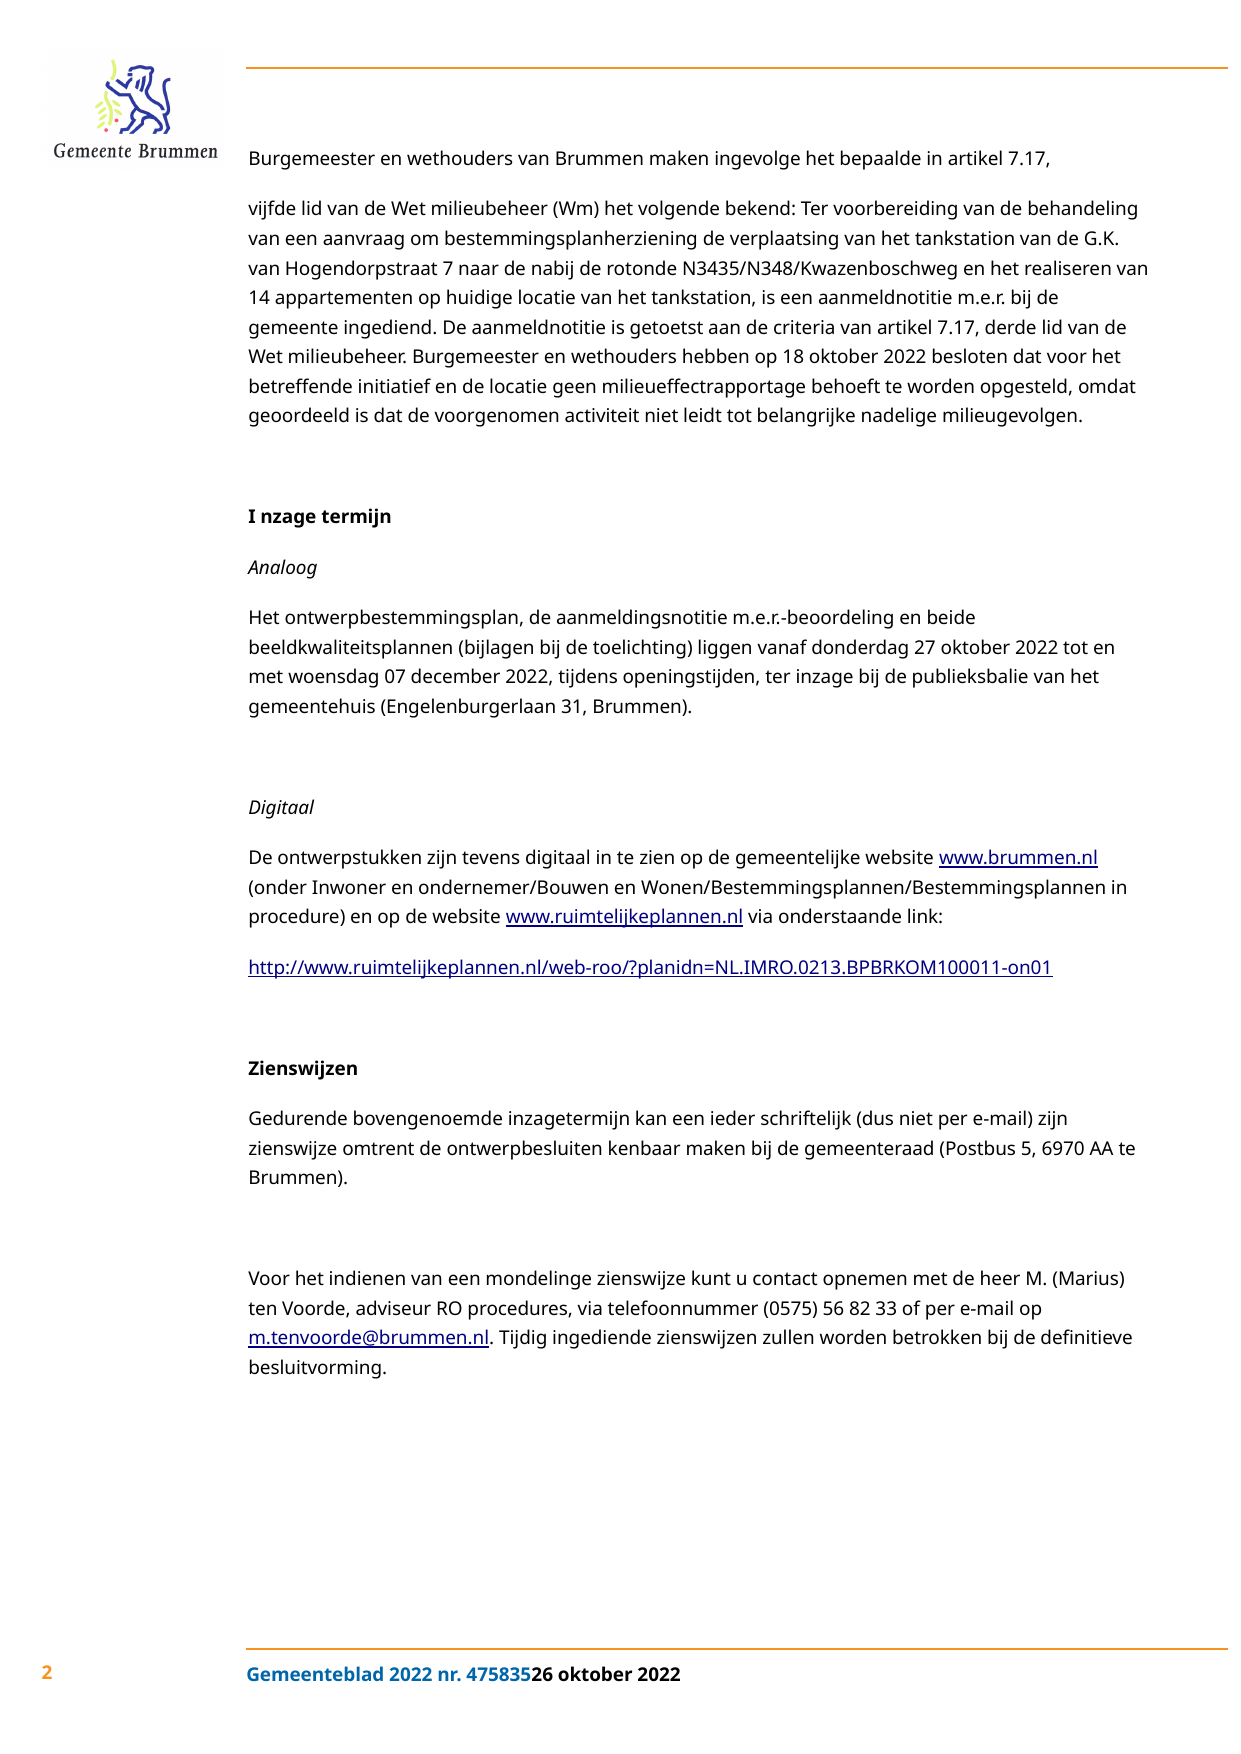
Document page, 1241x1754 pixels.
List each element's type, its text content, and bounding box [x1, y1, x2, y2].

text Zienswijzen [248, 1055, 1152, 1081]
text Digitaal [248, 794, 1152, 820]
picture [41, 47, 231, 172]
text I nzage termijn [248, 503, 1152, 529]
text Burgemeester en wethouders van Brummen maken ingevolge het bepaalde in artikel 7.17, [248, 145, 1152, 171]
text Gedurende bovengenoemde inzagetermijn kan een ieder schriftelijk (dus niet per e-mail) zijn zienswijze omtrent de ontwerpbesluiten kenbaar maken bij de gemeenteraad (Postbus 5, 6970 AA te Brummen). [248, 1105, 1152, 1190]
text Het ontwerpbestemmingsplan, de aanmeldingsnotitie m.e.r.-beoordeling en beide beeldkwaliteitsplannen (bijlagen bij de toelichting) liggen vanaf donderdag 27 oktober 2022 tot en met woensdag 07 december 2022, tijdens openingstijden, ter inzage bij de publieksbalie van het gemeentehuis (Engelenburgerlaan 31, Brummen). [248, 604, 1152, 719]
text vijfde lid van de Wet milieubeheer (Wm) het volgende bekend: Ter voorbereiding van de behandeling van een aanvraag om bestemmingsplanherziening de verplaatsing van het tankstation van de G.K. van Hogendorpstraat 7 naar de nabij de rotonde N3435/N348/Kwazenboschweg en het realiseren van 14 appartementen op huidige locatie van het tankstation, is een aanmeldnotitie m.e.r. bij de gemeente ingediend. De aanmeldnotitie is getoetst aan de criteria van artikel 7.17, derde lid van de Wet milieubeheer. Burgemeester en wethouders hebben op 18 oktober 2022 besloten dat voor het betreffende initiatief en de locatie geen milieueffectrapportage behoeft te worden opgesteld, omdat geoordeeld is dat de voorgenomen activiteit niet leidt tot belangrijke nadelige milieugevolgen. [248, 196, 1152, 428]
text De ontwerpstukken zijn tevens digitaal in te zien op de gemeentelijke website www.brummen.nl (onder Inwoner en ondernemer/Bouwen en Wonen/Bestemmingsplannen/Bestemmingsplannen in procedure) en op de website www.ruimtelijkeplannen.nl via onderstaande link: [248, 844, 1152, 929]
text Voor het indienen van een mondelinge zienswijze kunt u contact opnemen met de heer M. (Marius) ten Voorde, adviseur RO procedures, via telefoonnummer (0575) 56 82 33 of per e-mail op m.tenvoorde@brummen.nl. Tijdig ingediende zienswijzen zullen worden betrokken bij de definitieve besluitvorming. [248, 1265, 1152, 1380]
text http://www.ruimtelijkeplannen.nl/web-roo/?planidn=NL.IMRO.0213.BPBRKOM100011-on01 [248, 954, 1152, 980]
text Analoog [248, 554, 1152, 580]
